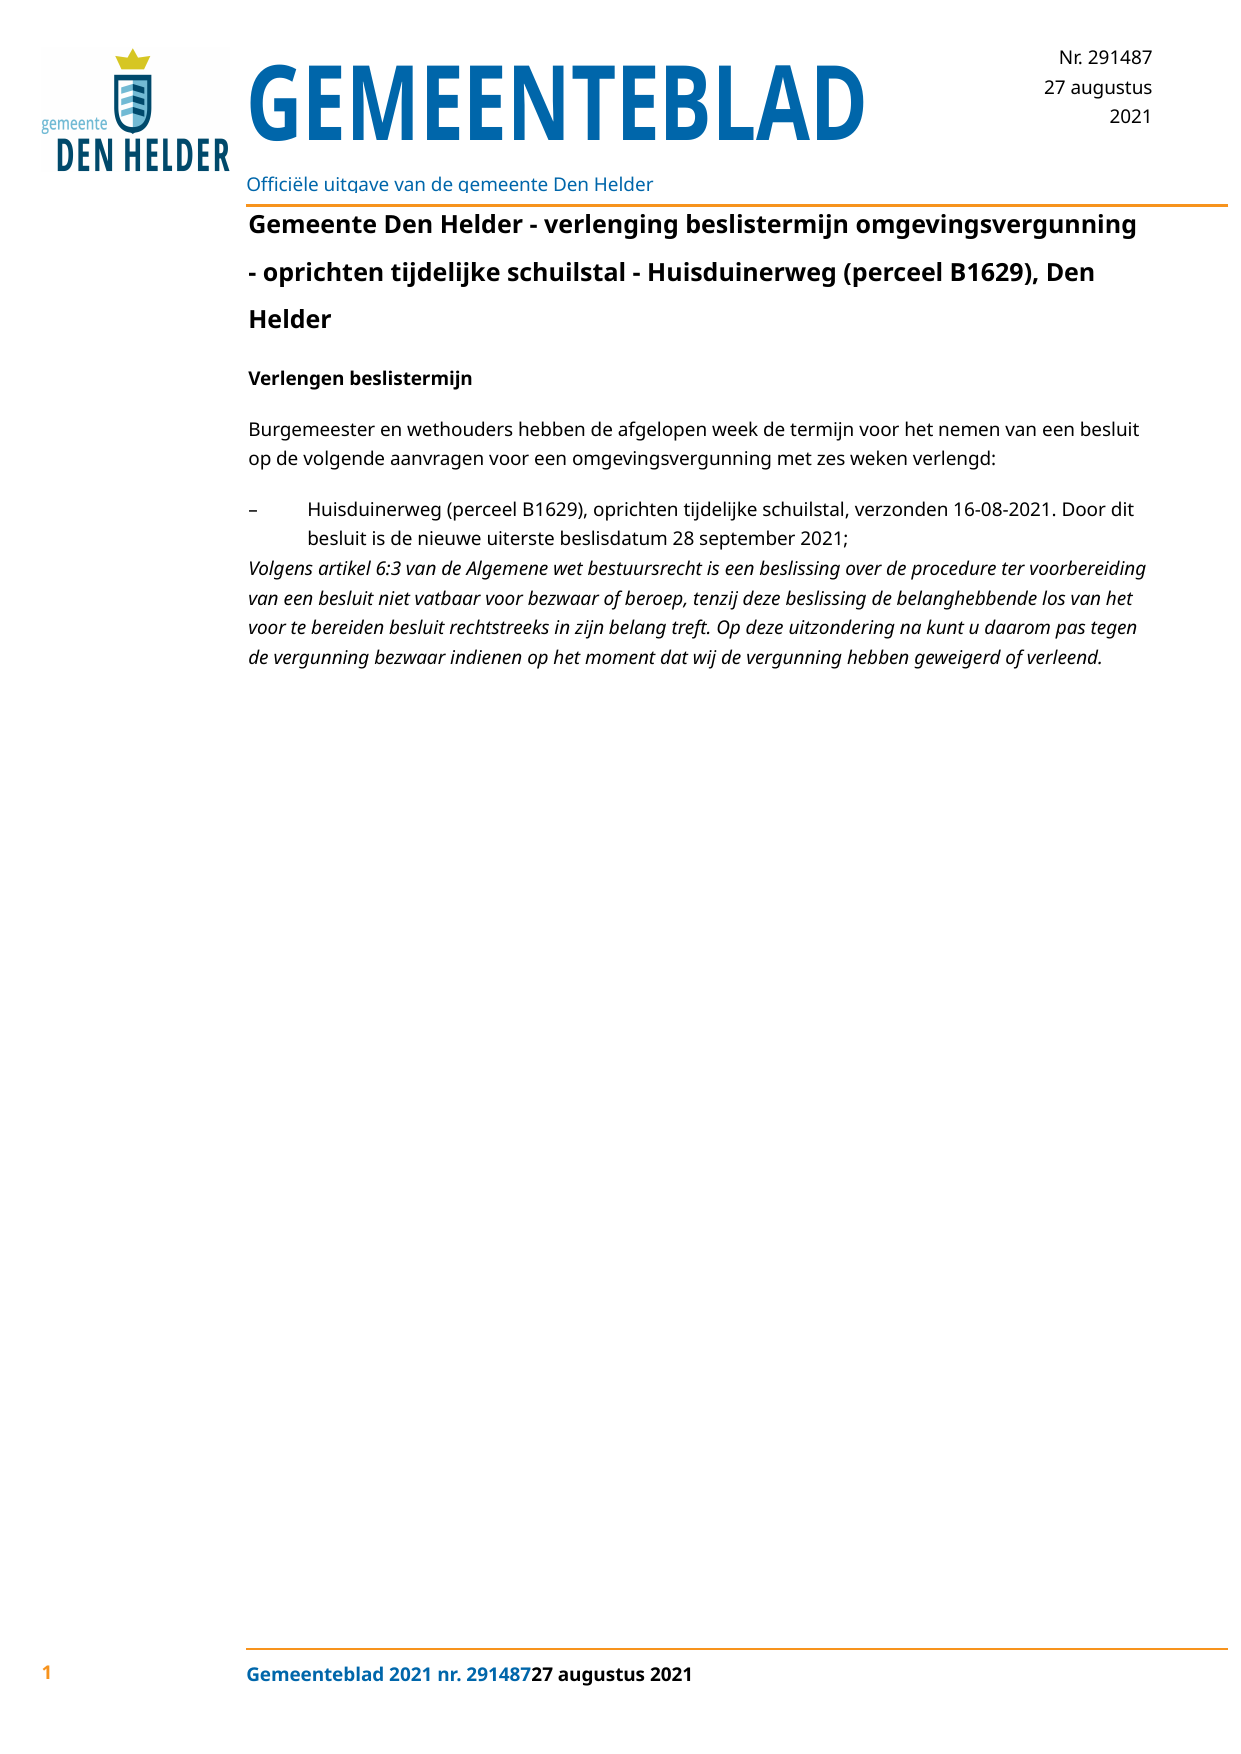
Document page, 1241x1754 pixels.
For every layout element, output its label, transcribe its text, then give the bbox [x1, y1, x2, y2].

picture [41, 47, 231, 172]
text Burgemeester en wethouders hebben de afgelopen week de termijn voor het nemen van een besluit op de volgende aanvragen voor een omgevingsvergunning met zes weken verlengd: [248, 416, 1152, 471]
picture [63, 144, 68, 165]
picture [100, 154, 106, 172]
picture [182, 144, 187, 165]
text Gemeente Den Helder - verlenging beslistermijn omgevingsvergunning - oprichten tijdelijke schuilstal - Huisduinerweg (perceel B1629), Den Helder [248, 207, 1152, 336]
text Volgens artikel 6:3 van de Algemene wet bestuursrecht is een beslissing over de procedure ter voorbereiding van een besluit niet vatbaar voor bezwaar of beroep, tenzij deze beslissing de belanghebbende los van het voor te bereiden besluit rechtstreeks in zijn belang treft. Op deze uitzondering na kunt u daarom pas tegen de vergunning bezwaar indienen op het moment dat wij de vergunning hebben geweigerd of verleend. [248, 555, 1152, 669]
picture [220, 160, 224, 172]
picture [130, 157, 135, 172]
list Huisduinerweg (perceel B1629), oprichten tijdelijke schuilstal, verzonden 16-08-2021. Door dit besluit is de nieuwe uiterste beslisdatum 28 september 2021; [248, 496, 1152, 551]
text Verlengen beslistermijn [248, 366, 1152, 391]
